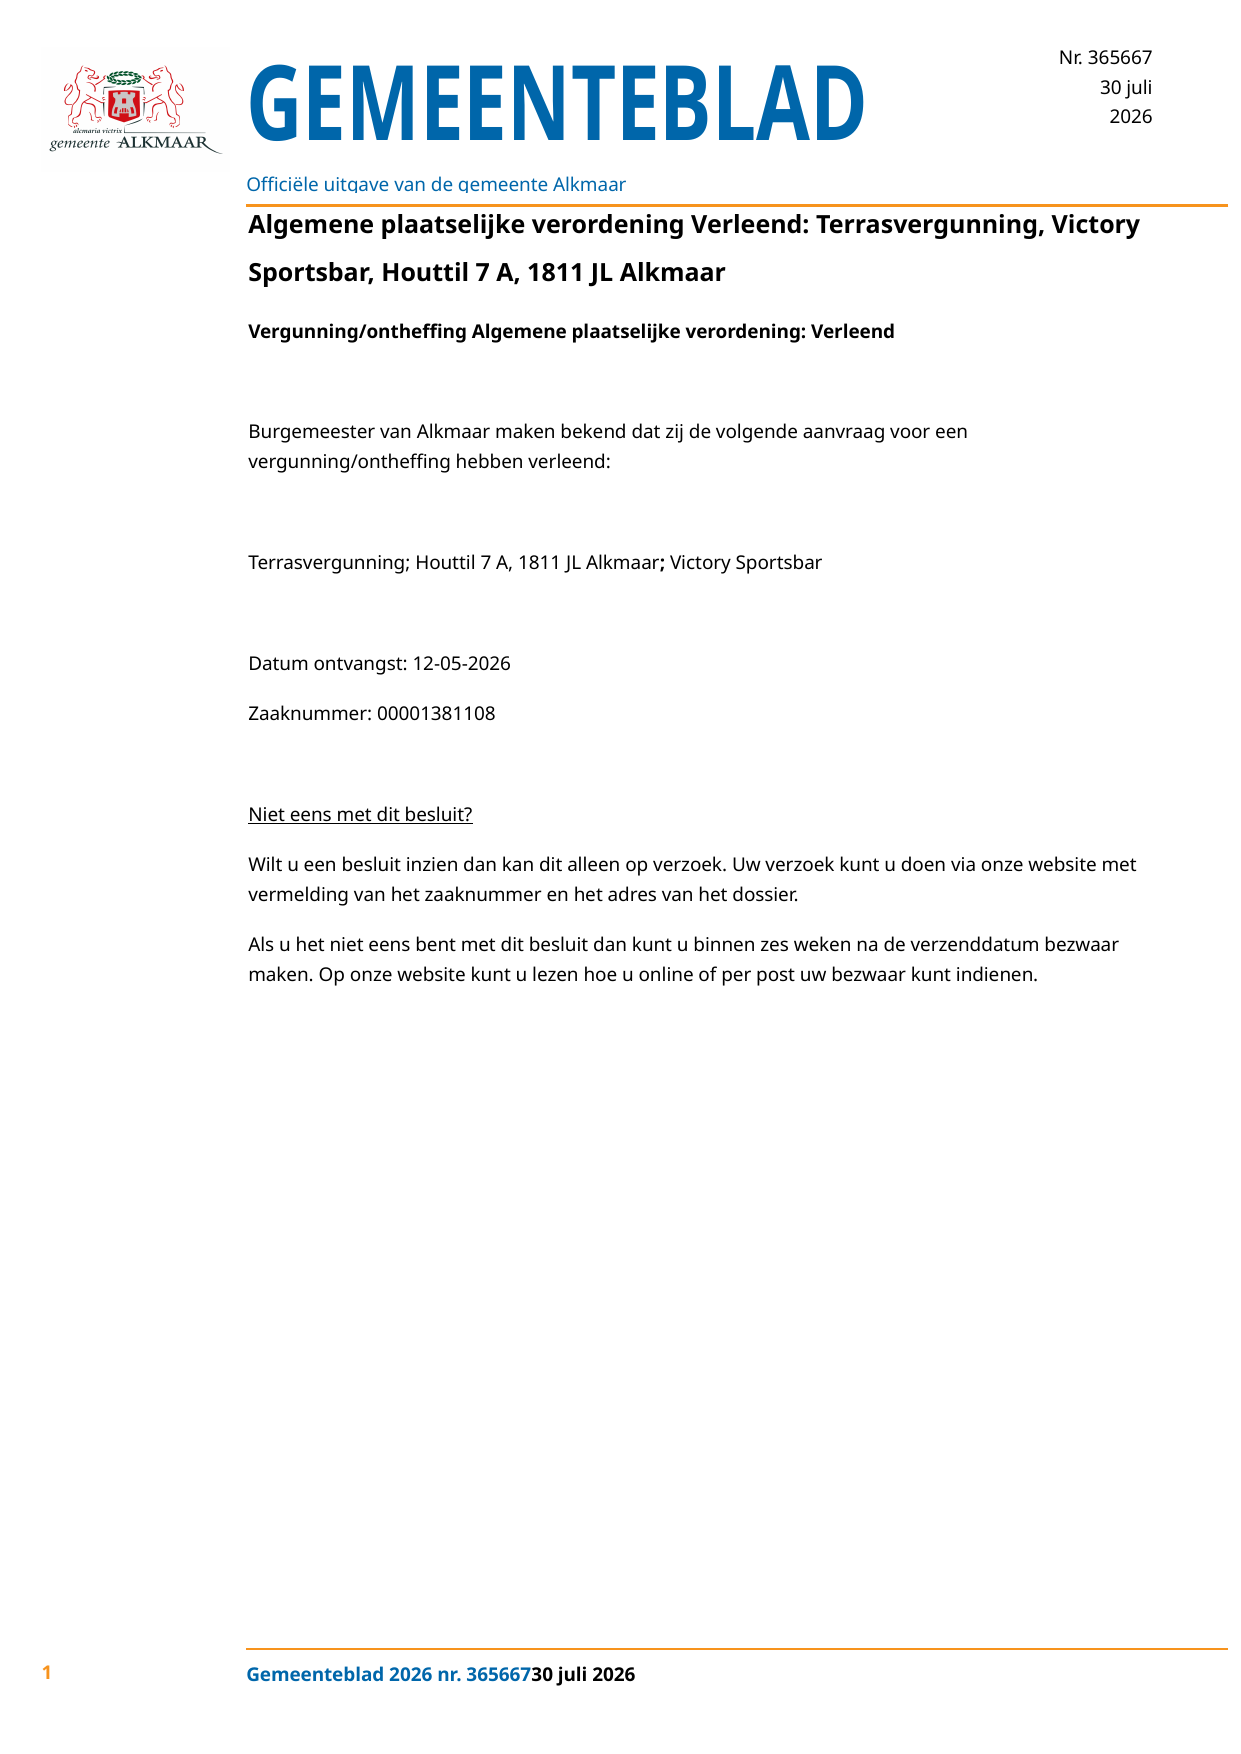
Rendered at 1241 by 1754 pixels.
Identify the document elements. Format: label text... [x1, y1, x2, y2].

text Burgemeester van Alkmaar maken bekend dat zij de volgende aanvraag voor een vergunning/ontheffing hebben verleend: [248, 419, 1152, 474]
text Datum ontvangst: 12-05-2026 [248, 650, 1152, 676]
text Niet eens met dit besluit? [248, 801, 1152, 827]
text Wilt u een besluit inzien dan kan dit alleen op verzoek. Uw verzoek kunt u doen via onze website met vermelding van het zaaknummer en het adres van het dossier. [248, 852, 1152, 907]
text Zaaknummer: 00001381108 [248, 700, 1152, 726]
text Als u het niet eens bent met dit besluit dan kunt u binnen zes weken na de verzenddatum bezwaar maken. Op onze website kunt u lezen hoe u online of per post uw bezwaar kunt indienen. [248, 932, 1152, 987]
text Terrasvergunning; Houttil 7 A, 1811 JL Alkmaar; Victory Sportsbar [248, 549, 1152, 575]
text Algemene plaatselijke verordening Verleend: Terrasvergunning, Victory Sportsbar, Houttil 7 A, 1811 JL Alkmaar [248, 207, 1152, 288]
picture [41, 47, 231, 172]
text Vergunning/ontheffing Algemene plaatselijke verordening: Verleend [248, 318, 1152, 344]
